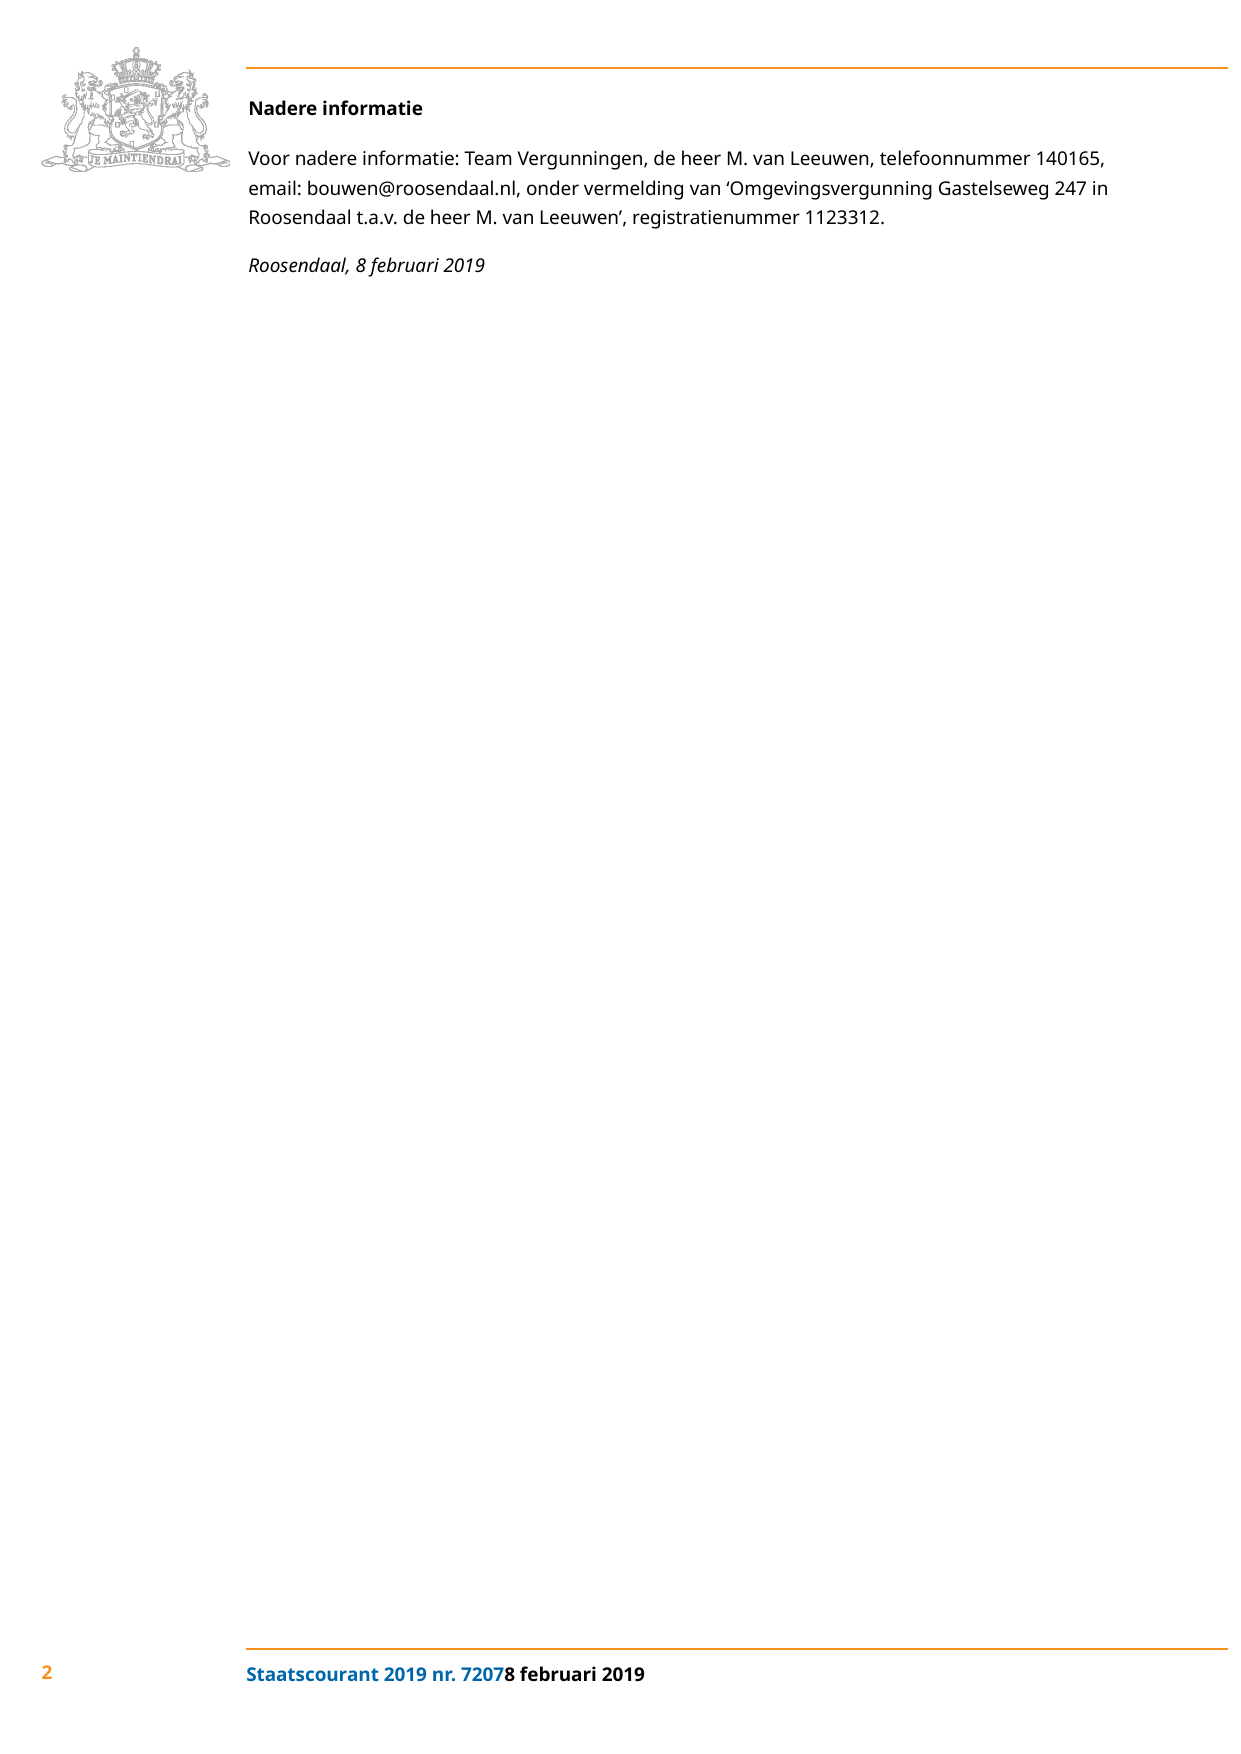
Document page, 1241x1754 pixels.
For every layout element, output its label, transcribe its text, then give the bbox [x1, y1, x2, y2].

picture [41, 47, 231, 172]
text Voor nadere informatie: Team Vergunningen, de heer M. van Leeuwen, telefoonnummer 140165, email: bouwen@roosendaal.nl, onder vermelding van ‘Omgevingsvergunning Gastelseweg 247 in Roosendaal t.a.v. de heer M. van Leeuwen’, registratienummer 1123312. [248, 145, 1152, 230]
text Roosendaal, 8 februari 2019 [248, 252, 1152, 278]
text Nadere informatie [248, 95, 1152, 121]
